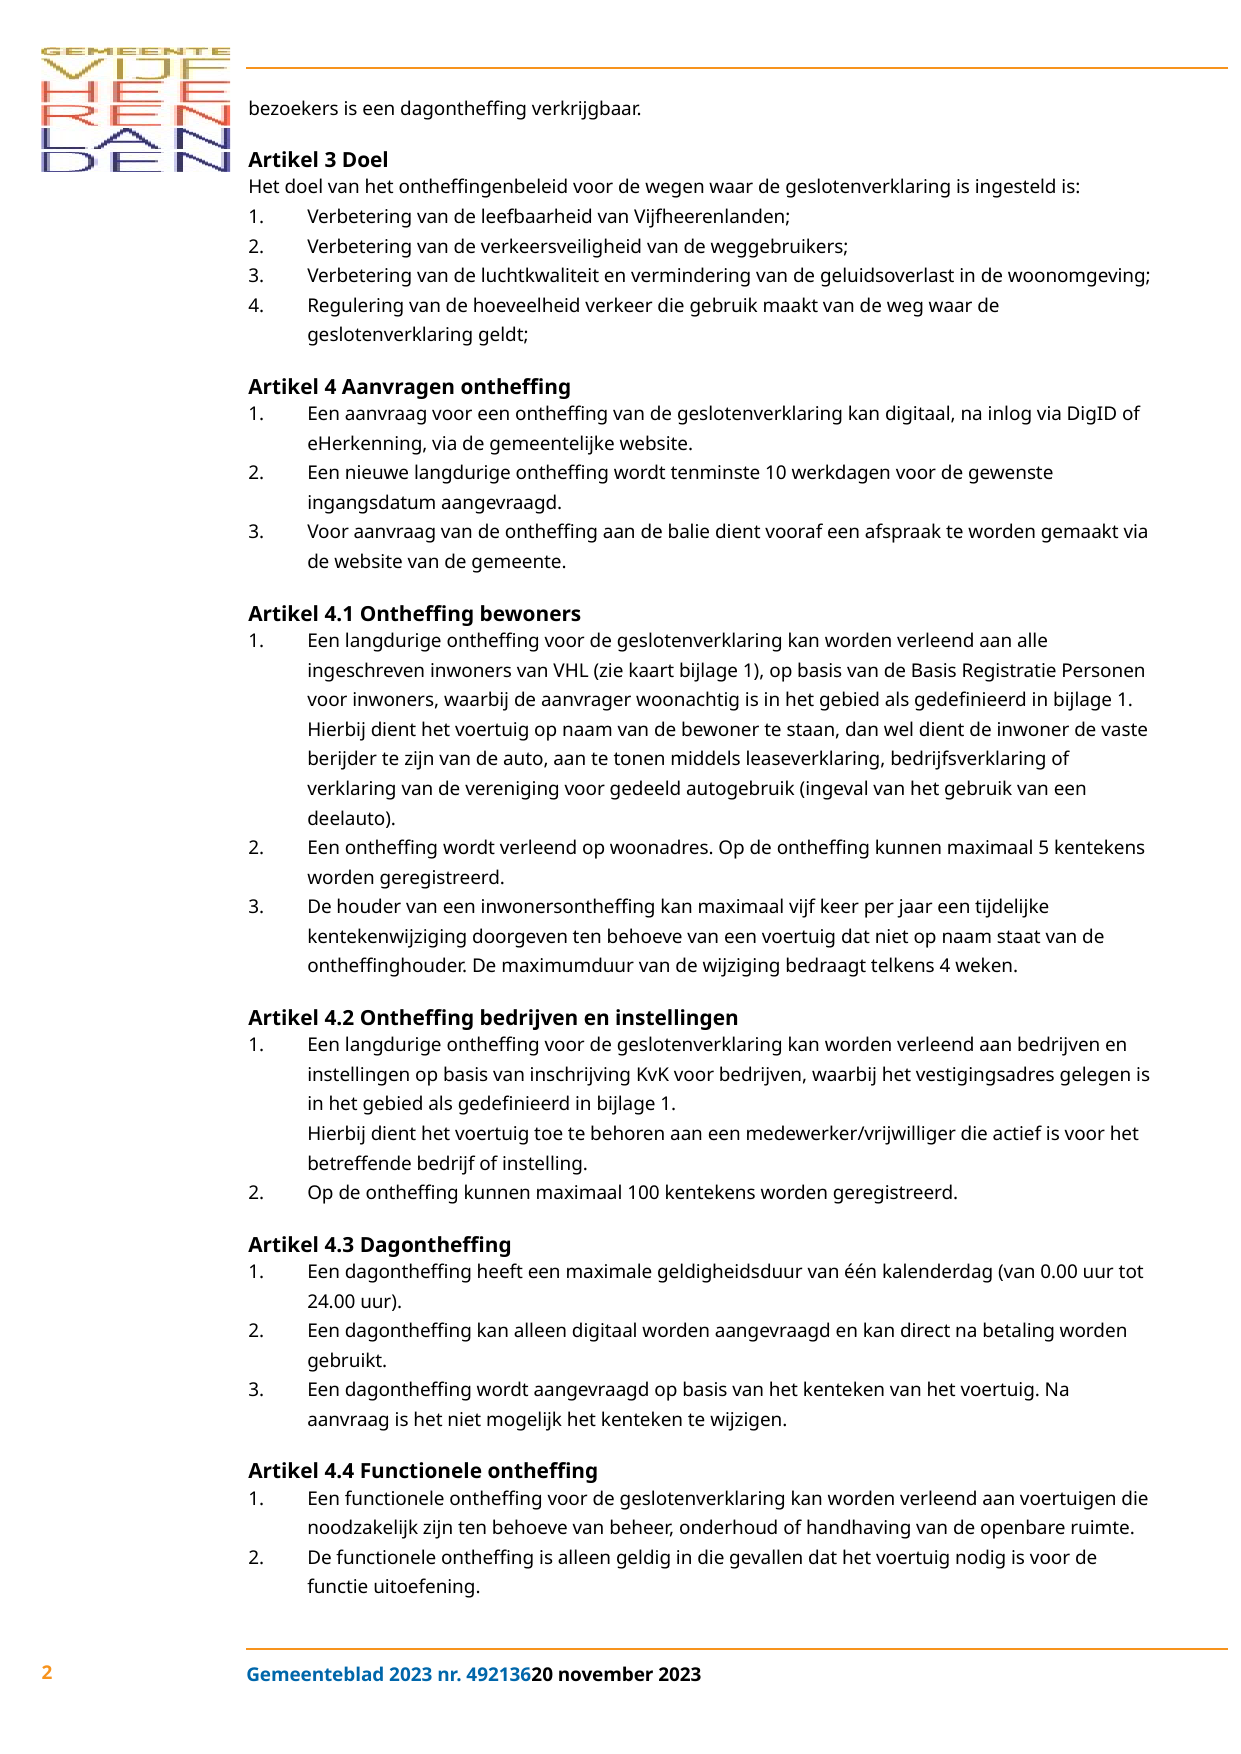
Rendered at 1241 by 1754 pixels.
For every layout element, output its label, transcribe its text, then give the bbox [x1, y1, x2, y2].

list Op de ontheffing kunnen maximaal 100 kentekens worden geregistreerd. [248, 1179, 1152, 1205]
list Een langdurige ontheffing voor de geslotenverklaring kan worden verleend aan bedrijven en instellingen op basis van inschrijving KvK voor bedrijven, waarbij het vestigingsadres gelegen is in het gebied als gedefinieerd in bijlage 1. [248, 1031, 1152, 1116]
text Artikel 4 Aanvragen ontheffing [248, 372, 1152, 400]
list De houder van een inwonersontheffing kan maximaal vijf keer per jaar een tijdelijke kentekenwijziging doorgeven ten behoeve van een voertuig dat niet op naam staat van de ontheffinghouder. De maximumduur van de wijziging bedraagt telkens 4 weken. [248, 893, 1152, 978]
text Artikel 3 Doel [248, 145, 1152, 174]
list De functionele ontheffing is alleen geldig in die gevallen dat het voertuig nodig is voor de functie uitoefening. [248, 1544, 1152, 1599]
list Verbetering van de leefbaarheid van Vijfheerenlanden; [248, 203, 1152, 229]
text Artikel 4.1 Ontheffing bewoners [248, 599, 1152, 627]
list Verbetering van de luchtkwaliteit en vermindering van de geluidsoverlast in de woonomgeving; [248, 262, 1152, 288]
text Artikel 4.4 Functionele ontheffing [248, 1457, 1152, 1485]
list Hierbij dient het voertuig toe te behoren aan een medewerker/vrijwilliger die actief is voor het betreffende bedrijf of instelling. [248, 1120, 1152, 1176]
list Een aanvraag voor een ontheffing van de geslotenverklaring kan digitaal, na inlog via DigID of eHerkenning, via de gemeentelijke website. [248, 400, 1152, 456]
text Het doel van het ontheffingenbeleid voor de wegen waar de geslotenverklaring is ingesteld is: [248, 174, 1152, 199]
list Verbetering van de verkeersveiligheid van de weggebruikers; [248, 233, 1152, 258]
list Een functionele ontheffing voor de geslotenverklaring kan worden verleend aan voertuigen die noodzakelijk zijn ten behoeve van beheer, onderhoud of handhaving van de openbare ruimte. [248, 1485, 1152, 1540]
list Een dagontheffing wordt aangevraagd op basis van het kenteken van het voertuig. Na aanvraag is het niet mogelijk het kenteken te wijzigen. [248, 1377, 1152, 1432]
text Artikel 4.3 Dagontheffing [248, 1230, 1152, 1258]
list Voor aanvraag van de ontheffing aan de balie dient vooraf een afspraak te worden gemaakt via de website van de gemeente. [248, 519, 1152, 574]
list Een dagontheffing kan alleen digitaal worden aangevraagd en kan direct na betaling worden gebruikt. [248, 1317, 1152, 1373]
list Regulering van de hoeveelheid verkeer die gebruik maakt van de weg waar de geslotenverklaring geldt; [248, 292, 1152, 347]
list Een langdurige ontheffing voor de geslotenverklaring kan worden verleend aan alle ingeschreven inwoners van VHL (zie kaart bijlage 1), op basis van de Basis Registratie Personen voor inwoners, waarbij de aanvrager woonachtig is in het gebied als gedefinieerd in bijlage 1. Hierbij dient het voertuig op naam van de bewoner te staan, dan wel dient de inwoner de vaste berijder te zijn van de auto, aan te tonen middels leaseverklaring, bedrijfsverklaring of verklaring van de vereniging voor gedeeld autogebruik (ingeval van het gebruik van een deelauto). [248, 627, 1152, 830]
picture [41, 47, 231, 172]
text bezoekers is een dagontheffing verkrijgbaar. [248, 95, 1152, 121]
list Een nieuwe langdurige ontheffing wordt tenminste 10 werkdagen voor de gewenste ingangsdatum aangevraagd. [248, 459, 1152, 515]
text Artikel 4.2 Ontheffing bedrijven en instellingen [248, 1003, 1152, 1031]
list Een dagontheffing heeft een maximale geldigheidsduur van één kalenderdag (van 0.00 uur tot 24.00 uur). [248, 1258, 1152, 1313]
list Een ontheffing wordt verleend op woonadres. Op de ontheffing kunnen maximaal 5 kentekens worden geregistreerd. [248, 834, 1152, 889]
